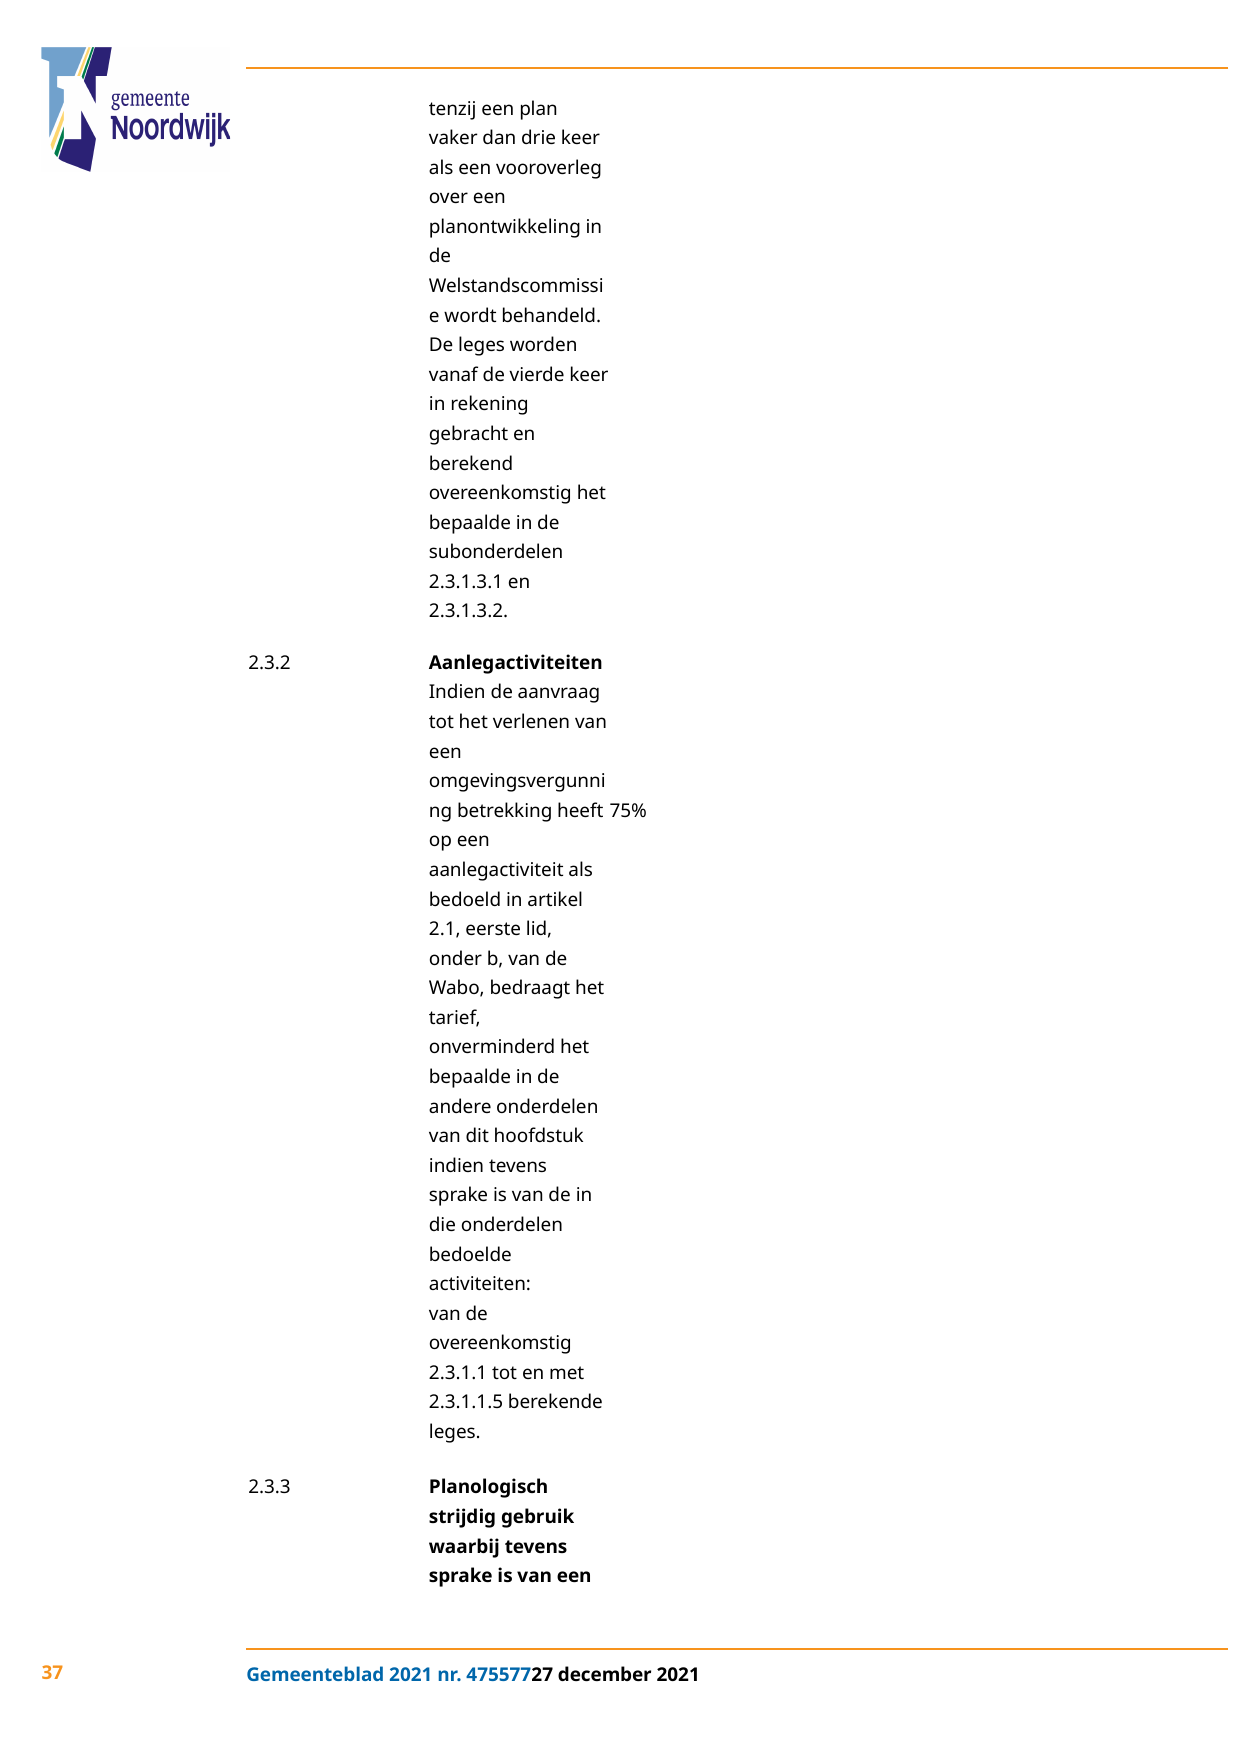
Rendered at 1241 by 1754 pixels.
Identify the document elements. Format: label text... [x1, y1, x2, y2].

table_cell [429, 624, 609, 649]
table_cell [609, 1474, 971, 1588]
table_cell 2.3.2 [248, 649, 429, 1474]
table_cell tenzij een plan vaker dan drie keer als een vooroverleg over een planontwikkeling in de Welstandscommissie wordt behandeld. De leges worden vanaf de vierde keer in rekening gebracht en berekend overeenkomstig het bepaalde in de subonderdelen 2.3.1.3.1 en 2.3.1.3.2. [429, 95, 609, 623]
table_cell [248, 624, 429, 649]
table_cell [971, 649, 1152, 1474]
table_cell [248, 95, 429, 623]
table_cell 75% [609, 649, 971, 1474]
table_cell [609, 95, 971, 623]
table_cell Aanlegactiviteiten Indien de aanvraag tot het verlenen van een omgevingsvergunning betrekking heeft op een aanlegactiviteit als bedoeld in artikel 2.1, eerste lid, onder b, van de Wabo, bedraagt het tarief, onverminderd het bepaalde in de andere onderdelen van dit hoofdstuk indien tevens sprake is van de in die onderdelen bedoelde activiteiten: van de overeenkomstig 2.3.1.1 tot en met 2.3.1.1.5 berekende leges. [429, 649, 609, 1474]
table_cell 2.3.3 [248, 1474, 429, 1588]
picture [41, 47, 231, 172]
table_cell Planologisch strijdig gebruik waarbij tevens sprake is van een [429, 1474, 609, 1588]
table_cell [971, 95, 1152, 623]
table_cell [971, 624, 1152, 649]
table_cell [971, 1474, 1152, 1588]
table_cell [609, 624, 971, 649]
